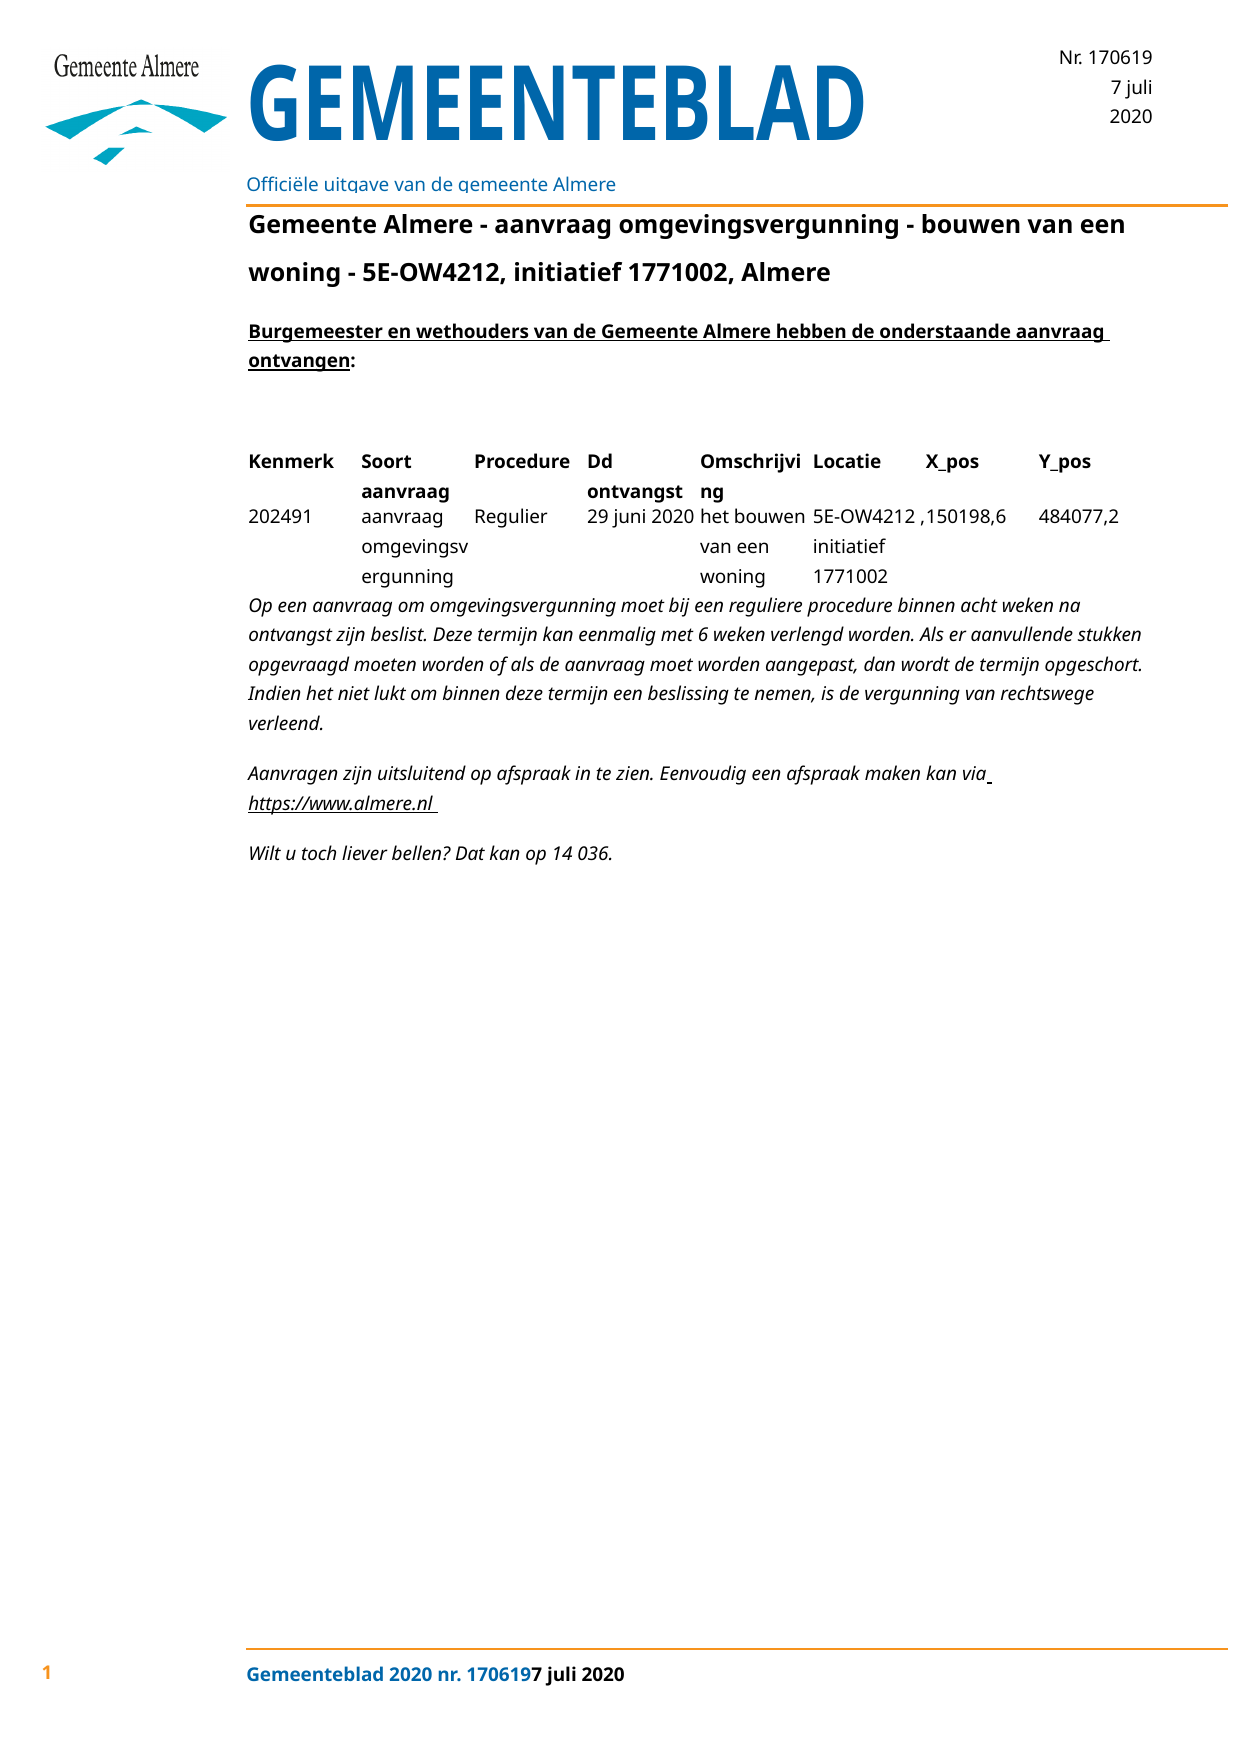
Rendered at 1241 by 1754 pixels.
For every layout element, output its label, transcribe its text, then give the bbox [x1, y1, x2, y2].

table_header X_pos [926, 449, 1038, 504]
table_cell aanvraag omgevingsvergunning [361, 504, 474, 589]
table_cell 150198,6 [926, 504, 1038, 589]
text Op een aanvraag om omgevingsvergunning moet bij een reguliere procedure binnen acht weken na ontvangst zijn beslist. Deze termijn kan eenmalig met 6 weken verlengd worden. Als er aanvullende stukken opgevraagd moeten worden of als de aanvraag moet worden aangepast, dan wordt de termijn opgeschort. Indien het niet lukt om binnen deze termijn een beslissing te nemen, is de vergunning van rechtswege verleend. [248, 592, 1152, 736]
table_header Kenmerk [248, 449, 361, 504]
table_cell Regulier [474, 504, 587, 589]
table_cell het bouwen van een woning [700, 504, 813, 589]
text Burgemeester en wethouders van de Gemeente Almere hebben de onderstaande aanvraag ontvangen: [248, 318, 1152, 373]
table_header Soort aanvraag [361, 449, 474, 504]
table_header Procedure [474, 449, 587, 504]
table_header Omschrijving [700, 449, 813, 504]
table_cell 484077,2 [1039, 504, 1152, 589]
text Gemeente Almere - aanvraag omgevingsvergunning - bouwen van een woning - 5E-OW4212, initiatief 1771002, Almere [248, 207, 1152, 288]
table_header Y_pos [1039, 449, 1152, 504]
table_cell 5E-OW4212 , initiatief 1771002 [813, 504, 926, 589]
table_cell 29 juni 2020 [587, 504, 700, 589]
table_cell 202491 [248, 504, 361, 589]
table_header Dd ontvangst [587, 449, 700, 504]
picture [41, 47, 231, 172]
table_header Locatie [813, 449, 926, 504]
text Wilt u toch liever bellen? Dat kan op 14 036. [248, 841, 1152, 866]
text Aanvragen zijn uitsluitend op afspraak in te zien. Eenvoudig een afspraak maken kan via https://www.almere.nl [248, 761, 1152, 816]
